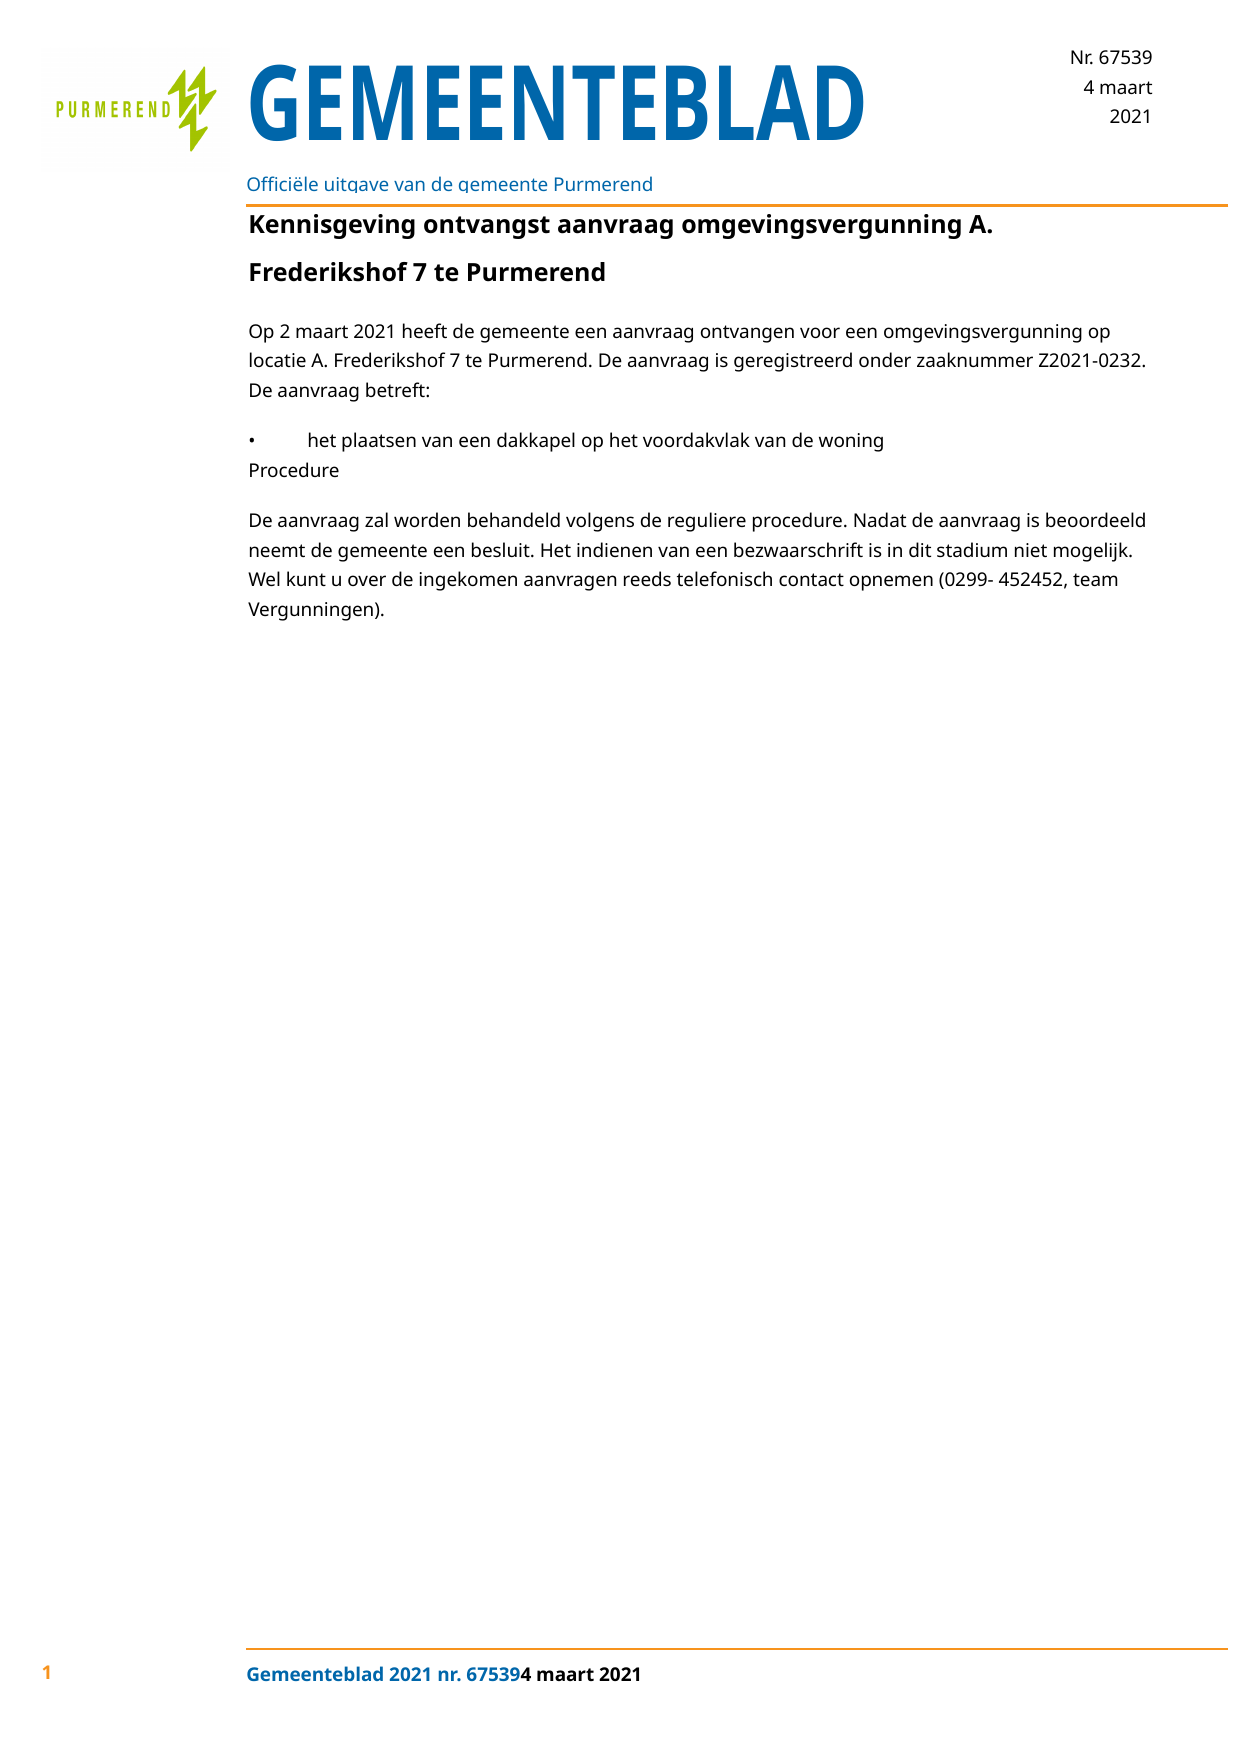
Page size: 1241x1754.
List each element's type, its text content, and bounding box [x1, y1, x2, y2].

text Procedure [248, 457, 1152, 483]
text Kennisgeving ontvangst aanvraag omgevingsvergunning A. Frederikshof 7 te Purmerend [248, 207, 1152, 288]
text Op 2 maart 2021 heeft de gemeente een aanvraag ontvangen voor een omgevingsvergunning op locatie A. Frederikshof 7 te Purmerend. De aanvraag is geregistreerd onder zaaknummer Z2021-0232. De aanvraag betreft: [248, 318, 1152, 403]
list het plaatsen van een dakkapel op het voordakvlak van de woning [248, 427, 1152, 453]
picture [41, 47, 231, 172]
text De aanvraag zal worden behandeld volgens de reguliere procedure. Nadat de aanvraag is beoordeeld neemt de gemeente een besluit. Het indienen van een bezwaarschrift is in dit stadium niet mogelijk. Wel kunt u over de ingekomen aanvragen reeds telefonisch contact opnemen (0299- 452452, team Vergunningen). [248, 507, 1152, 622]
